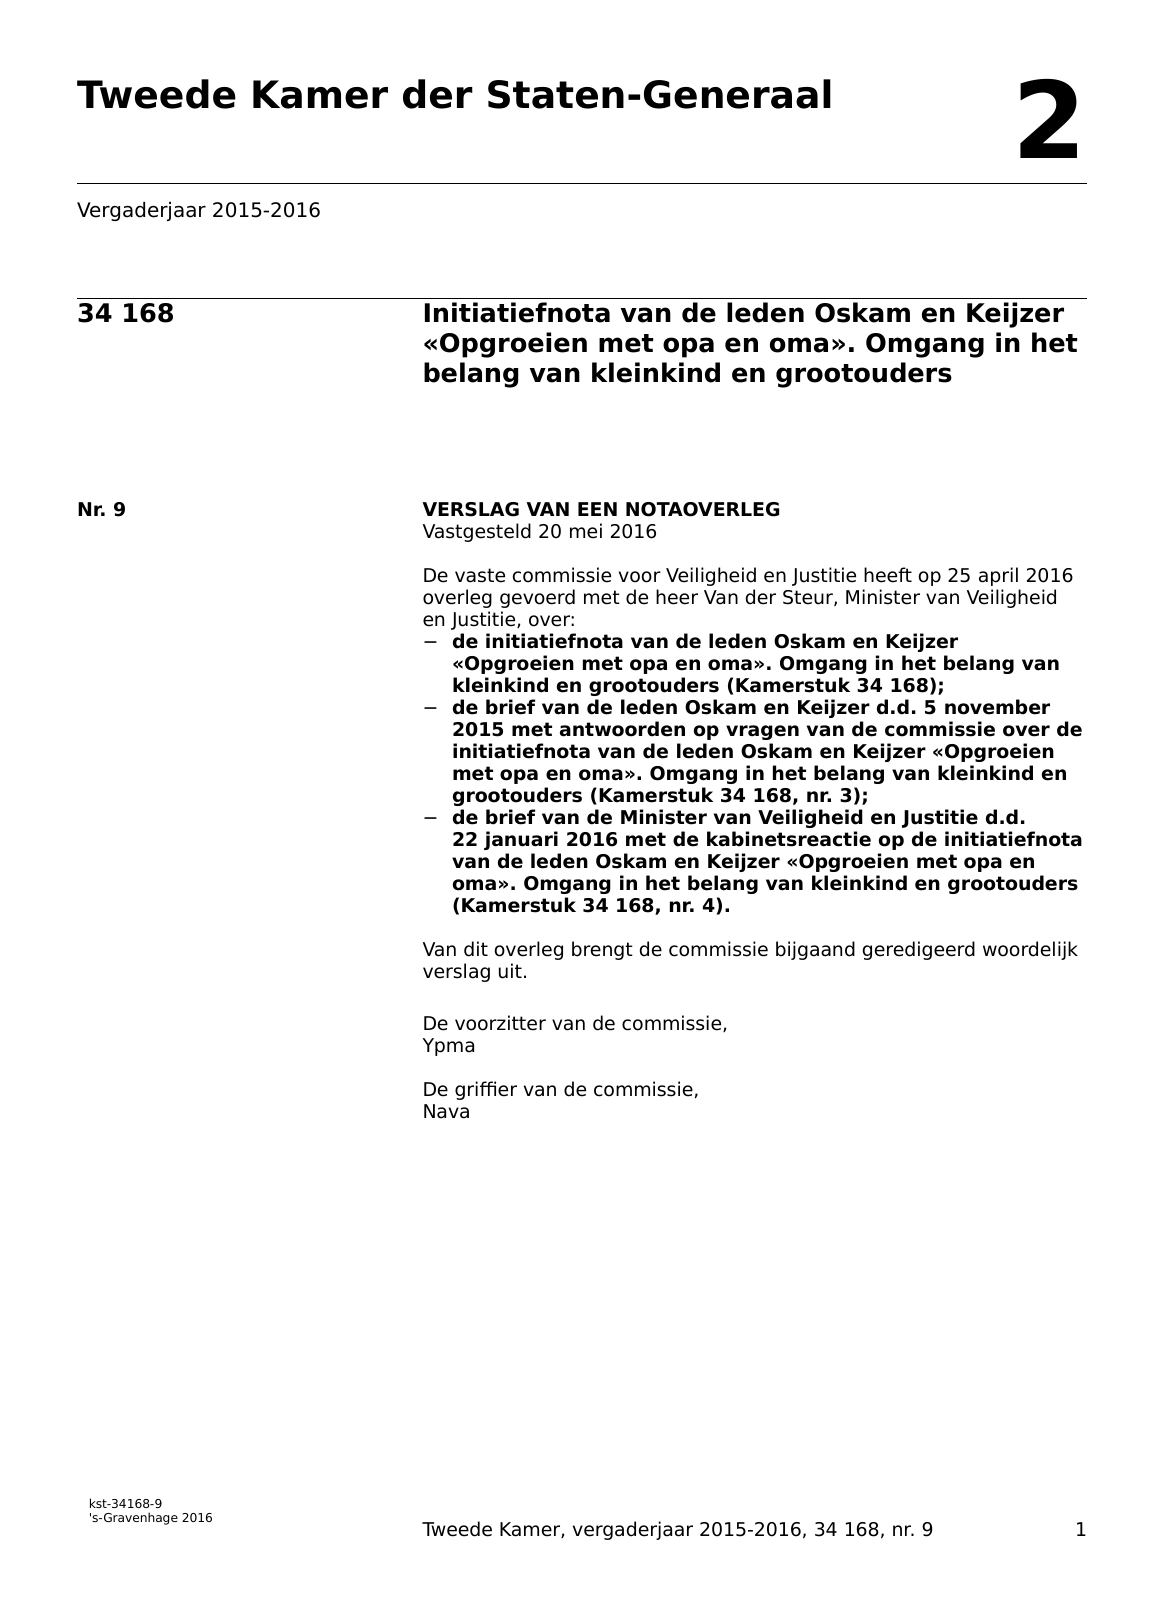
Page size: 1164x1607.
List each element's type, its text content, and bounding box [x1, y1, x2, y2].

table_header Tweede Kamer der Staten-Generaal [77, 59, 886, 183]
table_cell Vergaderjaar 2015-2016 [77, 184, 1087, 298]
text − de brief van de Minister van Veiligheid en Justitie d.d. 22 januari 2016 met de kabinetsreactie op de initiatiefnota van de leden Oskam en Keijzer «Opgroeien met opa en oma». Omgang in het belang van kleinkind en grootouders (Kamerstuk 34 168, nr. 4). [422, 807, 1087, 917]
text 's-Gravenhage 2016 [88, 1511, 323, 1525]
text Van dit overleg brengt de commissie bijgaand geredigeerd woordelijk verslag uit. [422, 939, 1087, 983]
subtitle Nr. 9 VERSLAG VAN EEN NOTAOVERLEG [77, 499, 1087, 521]
text De voorzitter van de commissie, Ypma [422, 1013, 1087, 1057]
text − de brief van de leden Oskam en Keijzer d.d. 5 november 2015 met antwoorden op vragen van de commissie over de initiatiefnota van de leden Oskam en Keijzer «Opgroeien met opa en oma». Omgang in het belang van kleinkind en grootouders (Kamerstuk 34 168, nr. 3); [422, 697, 1087, 807]
subtitle 34 168 Initiatiefnota van de leden Oskam en Keijzer «Opgroeien met opa en oma». Omgang in het belang van kleinkind en grootouders [77, 299, 1087, 388]
table_header 2 [886, 59, 1087, 183]
text De griffier van de commissie, Nava [422, 1079, 1087, 1123]
text − de initiatiefnota van de leden Oskam en Keijzer «Opgroeien met opa en oma». Omgang in het belang van kleinkind en grootouders (Kamerstuk 34 168); [422, 631, 1087, 697]
text Vastgesteld 20 mei 2016 [422, 521, 1087, 543]
text kst-34168-9 [88, 1497, 323, 1511]
text De vaste commissie voor Veiligheid en Justitie heeft op 25 april 2016 overleg gevoerd met de heer Van der Steur, Minister van Veiligheid en Justitie, over: [422, 565, 1087, 631]
